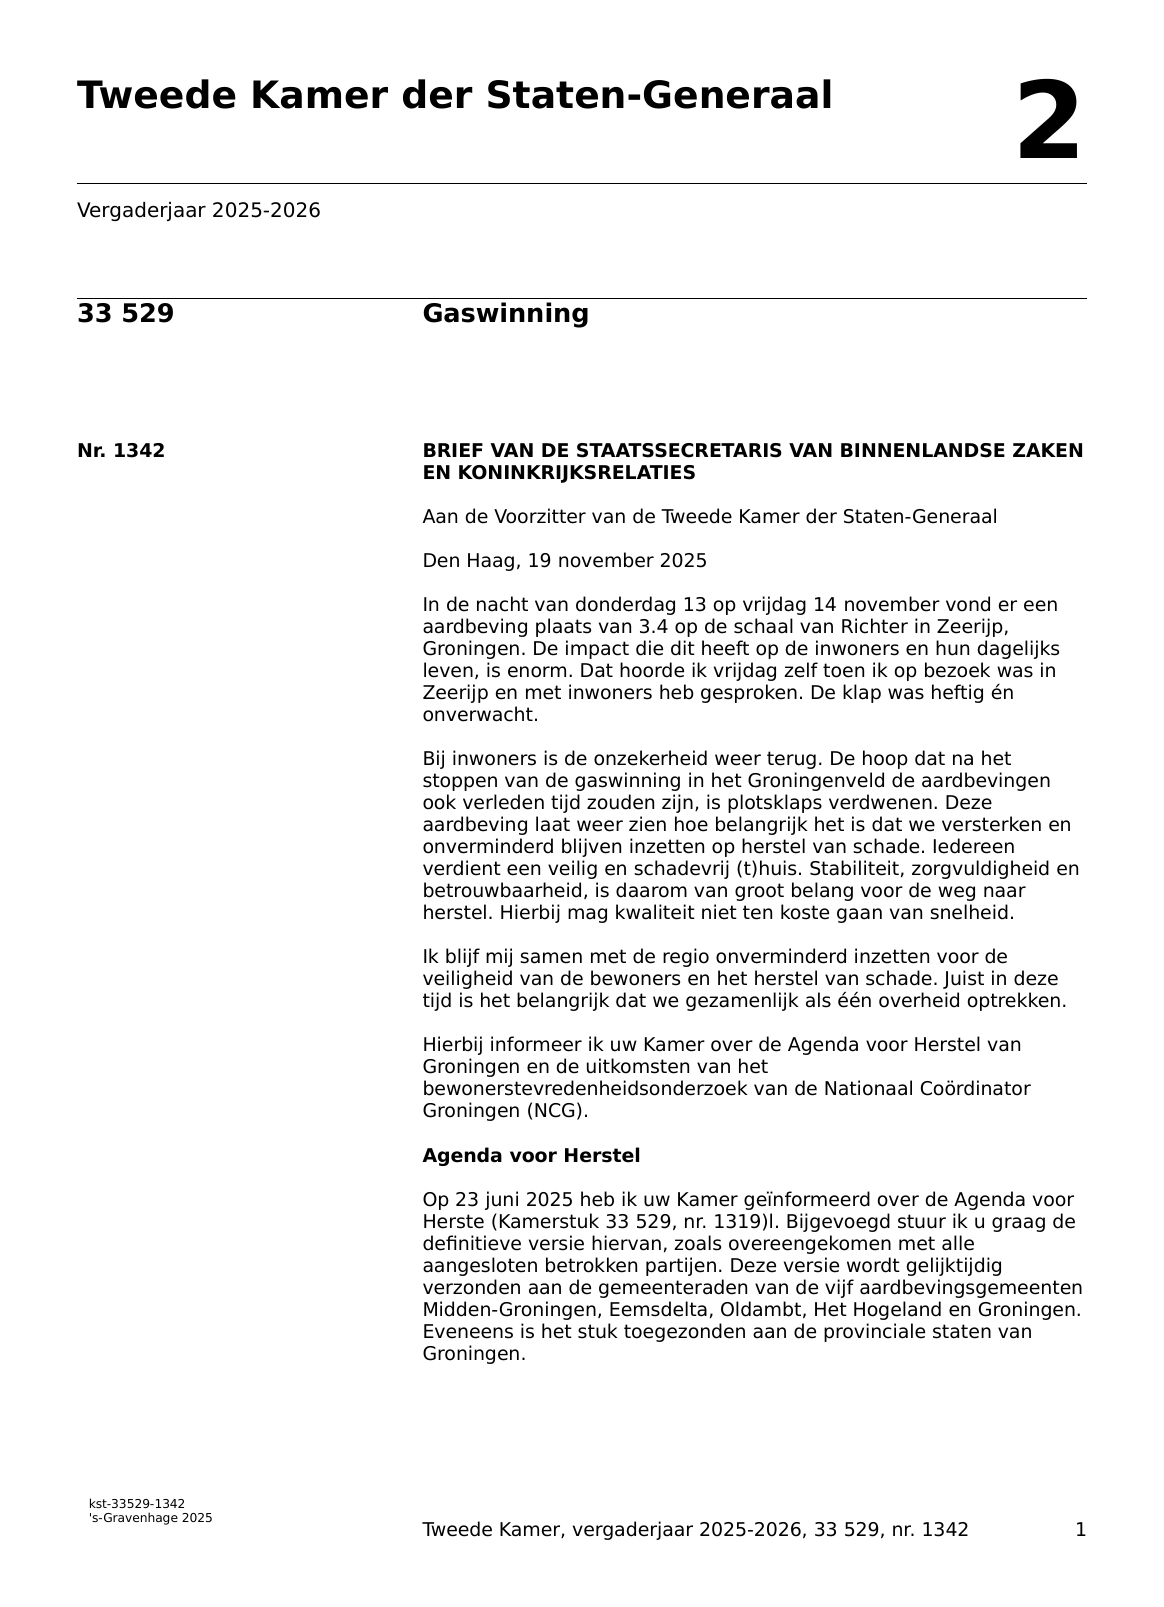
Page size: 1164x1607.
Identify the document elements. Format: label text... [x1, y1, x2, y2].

text Ik blijf mij samen met de regio onverminderd inzetten voor de veiligheid van de bewoners en het herstel van schade. Juist in deze tijd is het belangrijk dat we gezamenlijk als één overheid optrekken. [422, 946, 1087, 1012]
subtitle 33 529 Gaswinning [77, 299, 1087, 329]
text kst-33529-1342 [88, 1497, 323, 1511]
text Den Haag, 19 november 2025 [422, 550, 1087, 572]
text 's-Gravenhage 2025 [88, 1511, 323, 1525]
subtitle Nr. 1342 BRIEF VAN DE STAATSSECRETARIS VAN BINNENLANDSE ZAKEN EN KONINKRIJKSRELATIES [77, 440, 1087, 484]
text Aan de Voorzitter van de Tweede Kamer der Staten-Generaal [422, 506, 1087, 528]
subtitle Agenda voor Herstel [422, 1144, 1087, 1166]
table_cell Vergaderjaar 2025-2026 [77, 184, 1087, 298]
table_header Tweede Kamer der Staten-Generaal [77, 59, 886, 183]
text Hierbij informeer ik uw Kamer over de Agenda voor Herstel van Groningen en de uitkomsten van het bewonerstevredenheidsonderzoek van de Nationaal Coördinator Groningen (NCG). [422, 1034, 1087, 1122]
text Bij inwoners is de onzekerheid weer terug. De hoop dat na het stoppen van de gaswinning in het Groningenveld de aardbevingen ook verleden tijd zouden zijn, is plotsklaps verdwenen. Deze aardbeving laat weer zien hoe belangrijk het is dat we versterken en onverminderd blijven inzetten op herstel van schade. Iedereen verdient een veilig en schadevrij (t)huis. Stabiliteit, zorgvuldigheid en betrouwbaarheid, is daarom van groot belang voor de weg naar herstel. Hierbij mag kwaliteit niet ten koste gaan van snelheid. [422, 748, 1087, 924]
table_header 2 [886, 59, 1087, 183]
text Op 23 juni 2025 heb ik uw Kamer geïnformeerd over de Agenda voor Herste (Kamerstuk 33 529, nr. 1319)l. Bijgevoegd stuur ik u graag de definitieve versie hiervan, zoals overeengekomen met alle aangesloten betrokken partijen. Deze versie wordt gelijktijdig verzonden aan de gemeenteraden van de vijf aardbevingsgemeenten Midden-Groningen, Eemsdelta, Oldambt, Het Hogeland en Groningen. Eveneens is het stuk toegezonden aan de provinciale staten van Groningen. [422, 1189, 1087, 1364]
text In de nacht van donderdag 13 op vrijdag 14 november vond er een aardbeving plaats van 3.4 op de schaal van Richter in Zeerijp, Groningen. De impact die dit heeft op de inwoners en hun dagelijks leven, is enorm. Dat hoorde ik vrijdag zelf toen ik op bezoek was in Zeerijp en met inwoners heb gesproken. De klap was heftig én onverwacht. [422, 594, 1087, 726]
